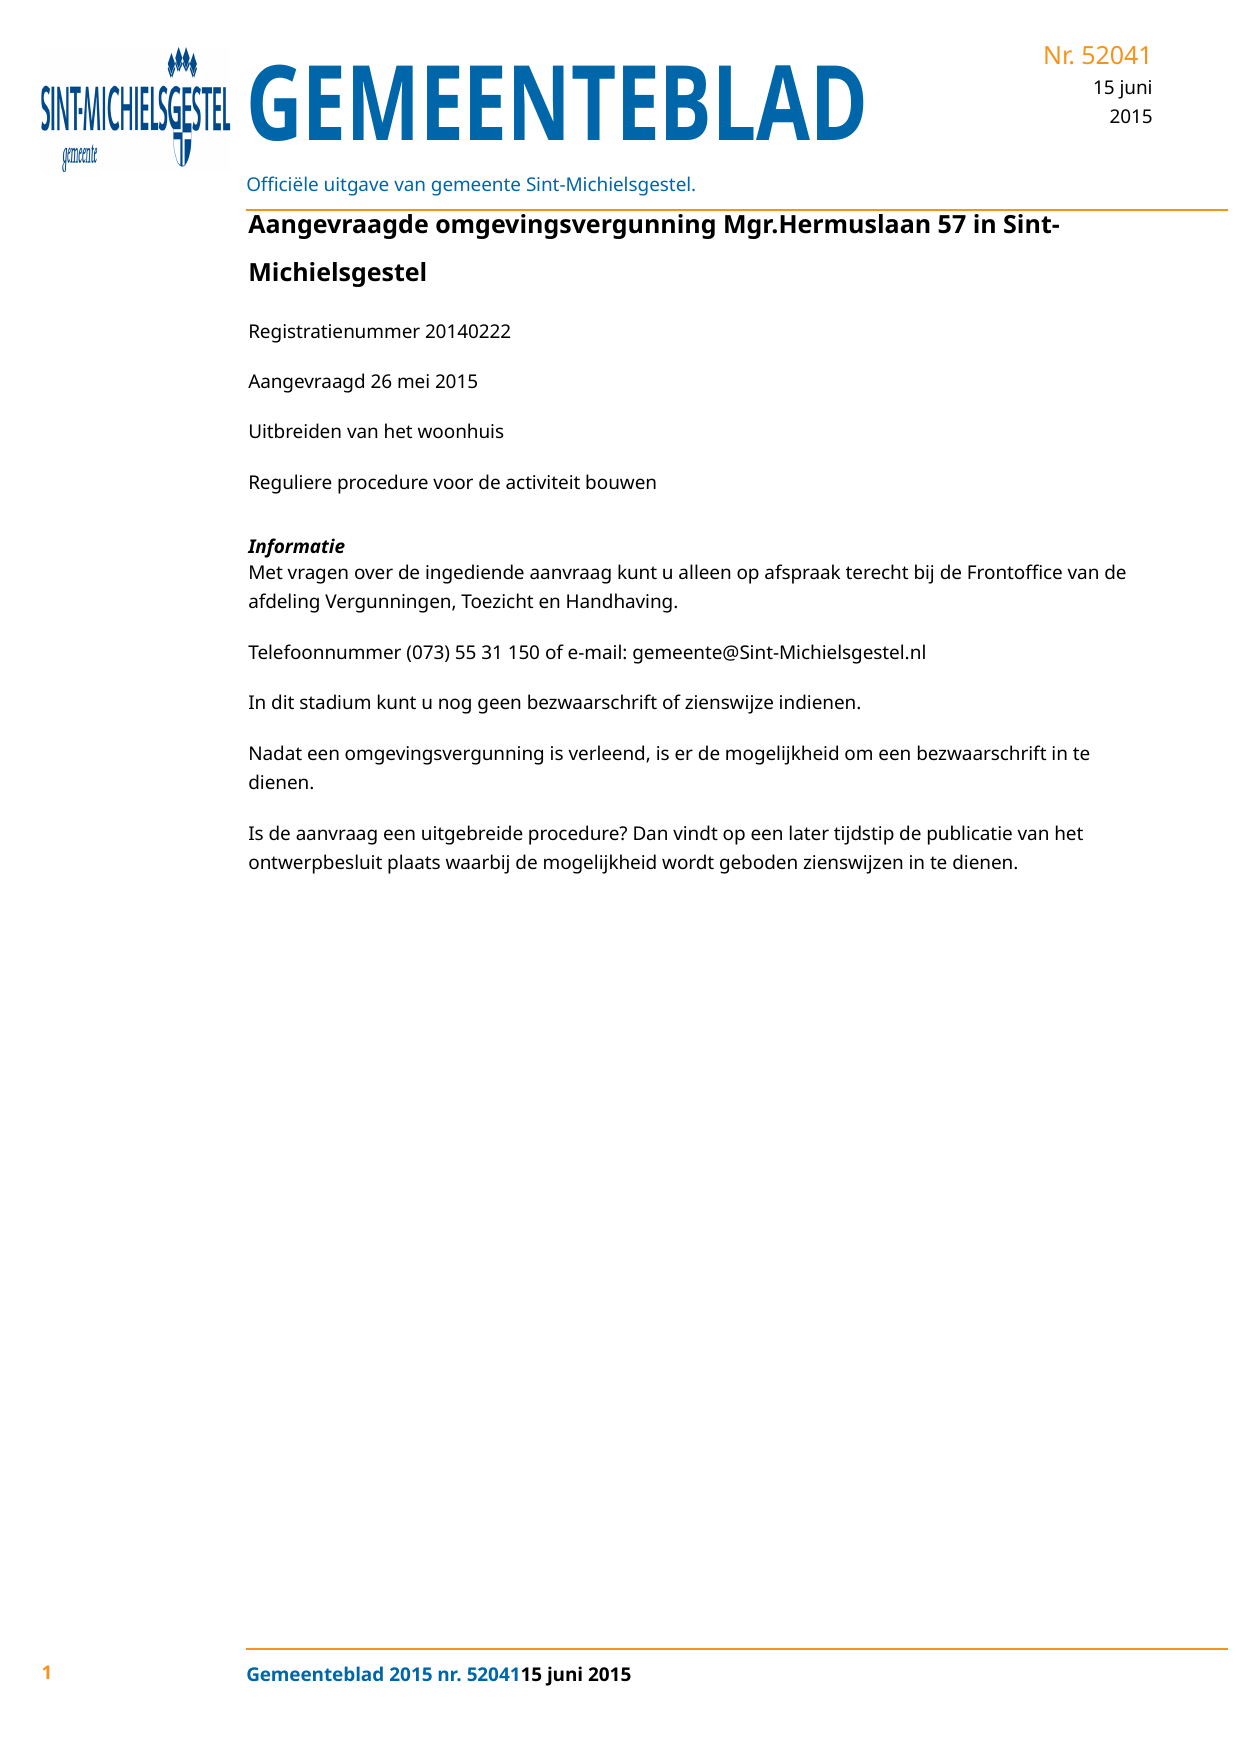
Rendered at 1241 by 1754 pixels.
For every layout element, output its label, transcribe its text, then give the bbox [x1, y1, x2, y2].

text In dit stadium kunt u nog geen bezwaarschrift of zienswijze indienen. [248, 689, 1152, 715]
text Aangevraagd 26 mei 2015 [248, 368, 1152, 394]
picture [41, 47, 231, 172]
text Nadat een omgevingsvergunning is verleend, is er de mogelijkheid om een bezwaarschrift in te dienen. [248, 740, 1152, 795]
text Is de aanvraag een uitgebreide procedure? Dan vindt op een later tijdstip de publicatie van het ontwerpbesluit plaats waarbij de mogelijkheid wordt geboden zienswijzen in te dienen. [248, 820, 1152, 875]
text Aangevraagde omgevingsvergunning Mgr.Hermuslaan 57 in Sint-Michielsgestel [248, 211, 1152, 288]
text Met vragen over de ingediende aanvraag kunt u alleen op afspraak terecht bij de Frontoffice van de afdeling Vergunningen, Toezicht en Handhaving. [248, 559, 1152, 614]
text Telefoonnummer (073) 55 31 150 of e-mail: gemeente@Sint-Michielsgestel.nl [248, 639, 1152, 664]
text Uitbreiden van het woonhuis [248, 419, 1152, 444]
text Reguliere procedure voor de activiteit bouwen [248, 469, 1152, 495]
text Informatie [248, 533, 1152, 559]
text Registratienummer 20140222 [248, 318, 1152, 344]
